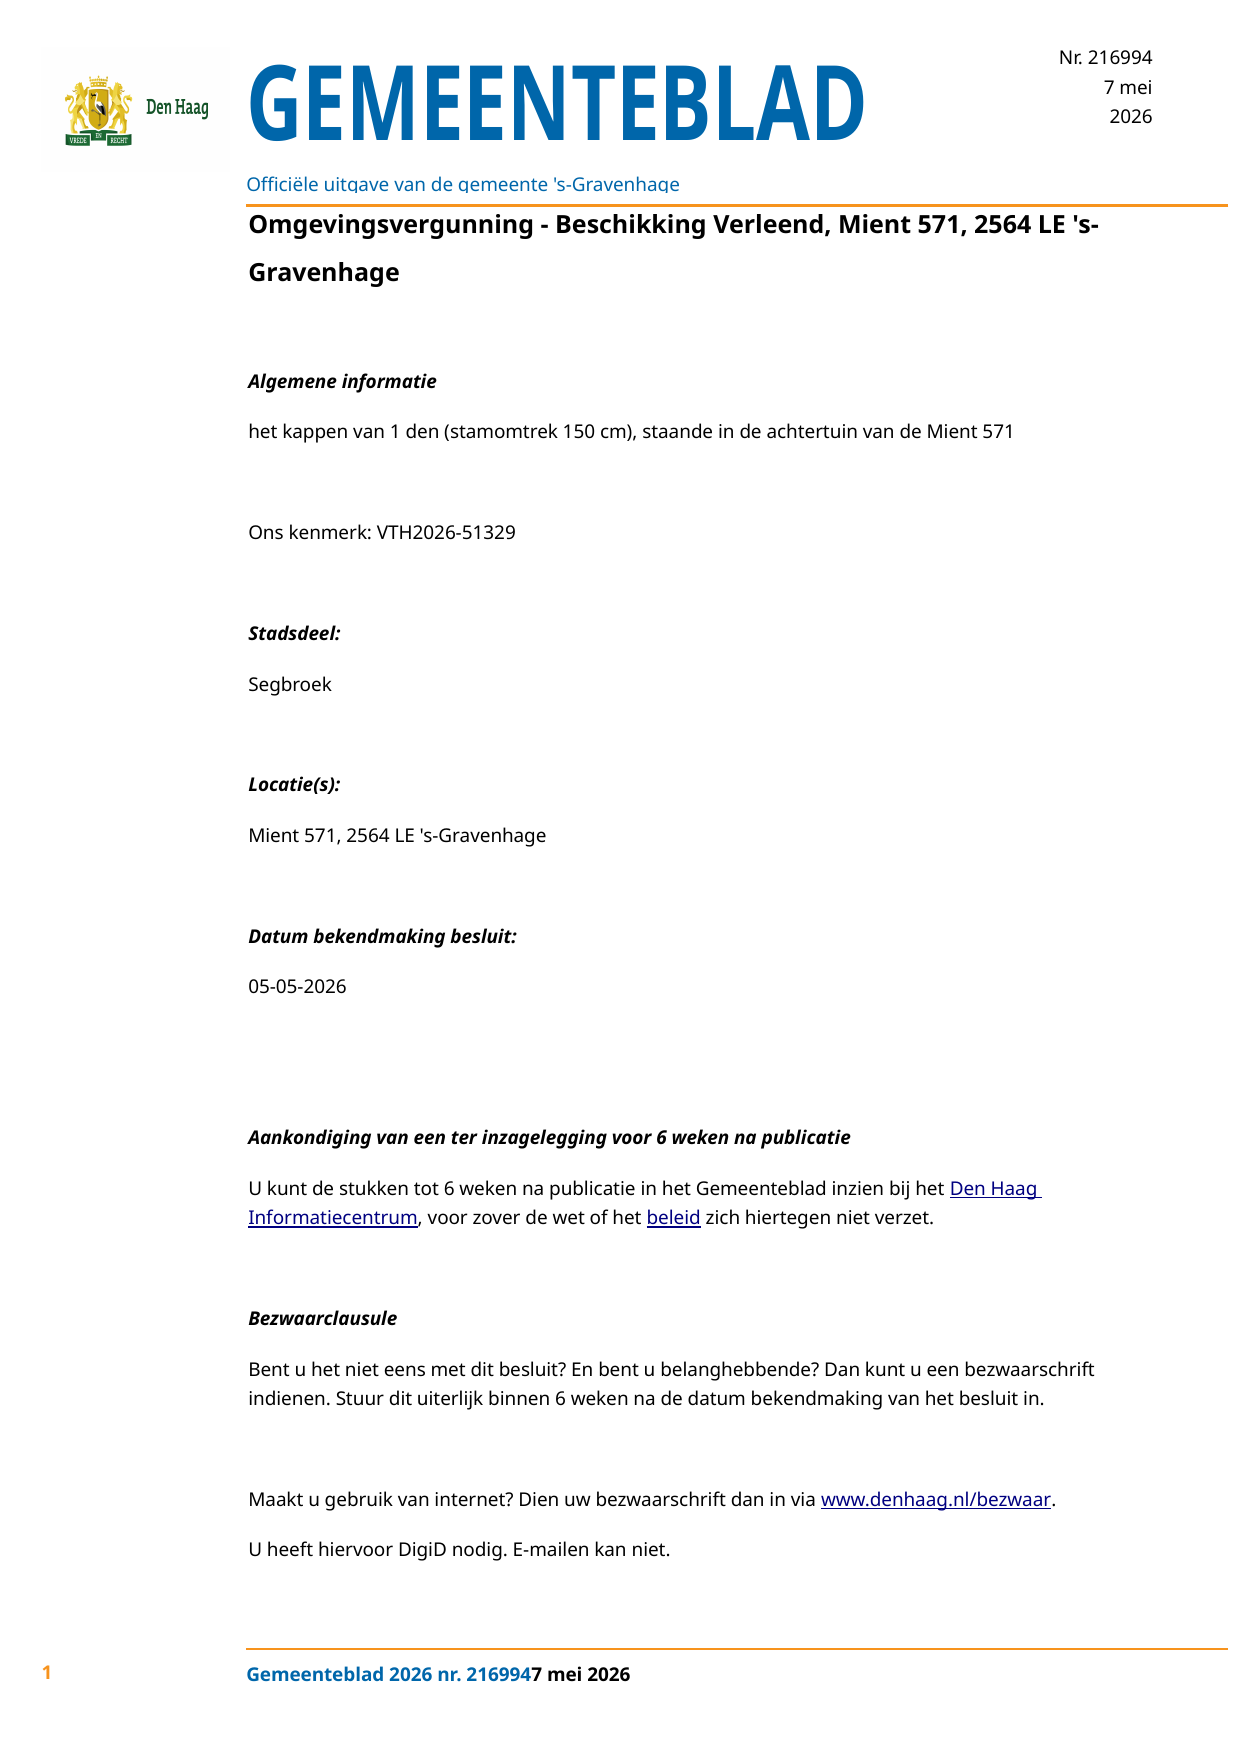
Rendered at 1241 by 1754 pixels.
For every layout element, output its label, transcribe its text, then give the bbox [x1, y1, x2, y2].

text Stadsdeel: [248, 620, 1152, 646]
text Ons kenmerk: VTH2026-51329 [248, 519, 1152, 545]
text 05-05-2026 [248, 973, 1152, 999]
text Algemene informatie [248, 368, 1152, 394]
text Bent u het niet eens met dit besluit? En bent u belanghebbende? Dan kunt u een bezwaarschrift indienen. Stuur dit uiterlijk binnen 6 weken na de datum bekendmaking van het besluit in. [248, 1356, 1152, 1411]
text Segbroek [248, 671, 1152, 697]
text Maakt u gebruik van internet? Dien uw bezwaarschrift dan in via www.denhaag.nl/bezwaar. [248, 1486, 1152, 1512]
text Datum bekendmaking besluit: [248, 923, 1152, 949]
text Locatie(s): [248, 772, 1152, 797]
text Mient 571, 2564 LE 's-Gravenhage [248, 822, 1152, 848]
text het kappen van 1 den (stamomtrek 150 cm), staande in de achtertuin van de Mient 571 [248, 419, 1152, 444]
text U kunt de stukken tot 6 weken na publicatie in het Gemeenteblad inzien bij het Den Haag Informatiecentrum, voor zover de wet of het beleid zich hiertegen niet verzet. [248, 1175, 1152, 1230]
text Bezwaarclausule [248, 1305, 1152, 1331]
text Aankondiging van een ter inzagelegging voor 6 weken na publicatie [248, 1124, 1152, 1150]
picture [41, 47, 231, 172]
text U heeft hiervoor DigiD nodig. E-mailen kan niet. [248, 1537, 1152, 1562]
text Omgevingsvergunning - Beschikking Verleend, Mient 571, 2564 LE 's-Gravenhage [248, 207, 1152, 288]
